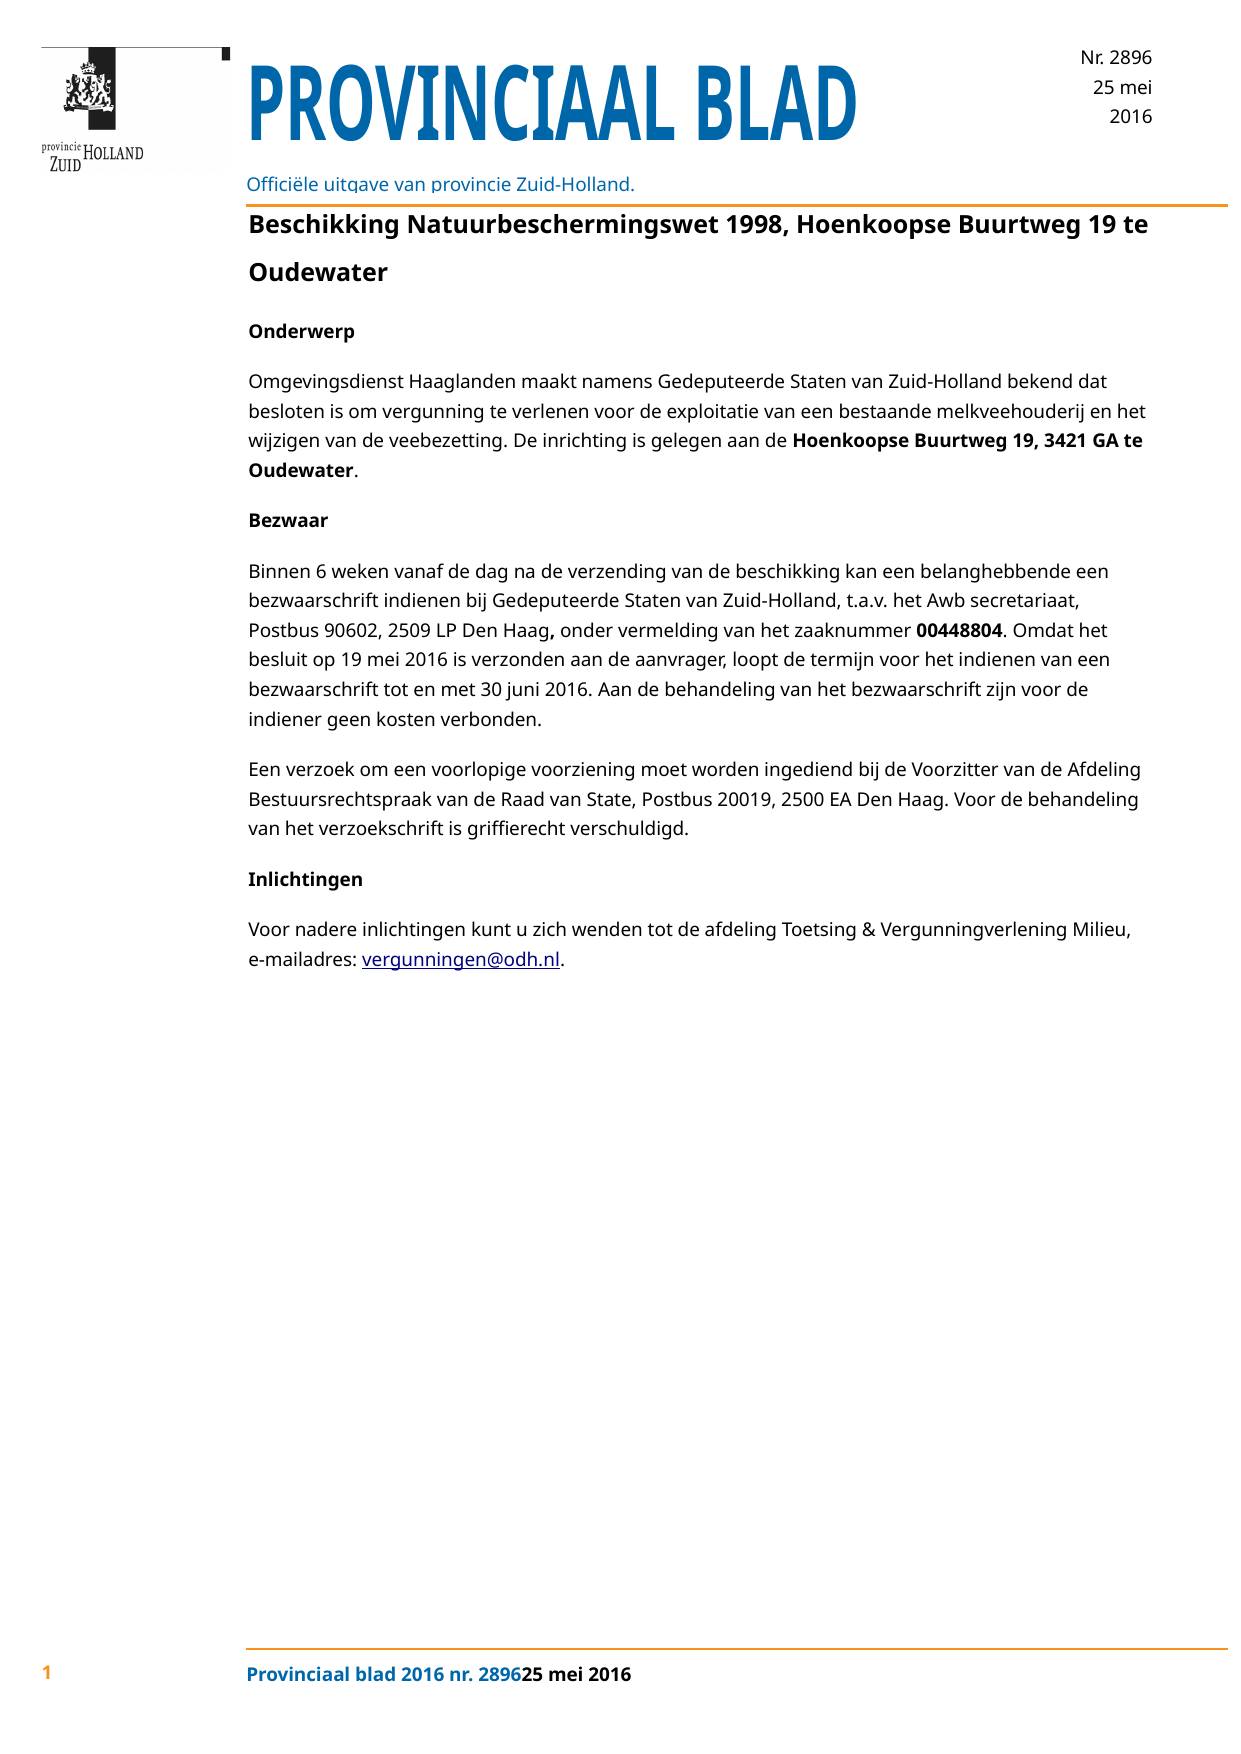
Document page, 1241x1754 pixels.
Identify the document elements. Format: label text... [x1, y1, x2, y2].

text Bezwaar [248, 507, 1152, 533]
text Een verzoek om een voorlopige voorziening moet worden ingediend bij de Voorzitter van de Afdeling Bestuursrechtspraak van de Raad van State, Postbus 20019, 2500 EA Den Haag. Voor de behandeling van het verzoekschrift is griffierecht verschuldigd. [248, 756, 1152, 841]
text Omgevingsdienst Haaglanden maakt namens Gedeputeerde Staten van Zuid-Holland bekend dat besloten is om vergunning te verlenen voor de exploitatie van een bestaande melkveehouderij en het wijzigen van de veebezetting. De inrichting is gelegen aan de Hoenkoopse Buurtweg 19, 3421 GA te Oudewater. [248, 368, 1152, 483]
text Beschikking Natuurbeschermingswet 1998, Hoenkoopse Buurtweg 19 te Oudewater [248, 207, 1152, 288]
text Voor nadere inlichtingen kunt u zich wenden tot de afdeling Toetsing & Vergunningverlening Milieu, e-mailadres: vergunningen@odh.nl. [248, 916, 1152, 972]
text Onderwerp [248, 318, 1152, 344]
text Inlichtingen [248, 866, 1152, 892]
picture [41, 47, 231, 172]
text Binnen 6 weken vanaf de dag na de verzending van de beschikking kan een belanghebbende een bezwaarschrift indienen bij Gedeputeerde Staten van Zuid-Holland, t.a.v. het Awb secretariaat, Postbus 90602, 2509 LP Den Haag, onder vermelding van het zaaknummer 00448804. Omdat het besluit op 19 mei 2016 is verzonden aan de aanvrager, loopt de termijn voor het indienen van een bezwaarschrift tot en met 30 juni 2016. Aan de behandeling van het bezwaarschrift zijn voor de indiener geen kosten verbonden. [248, 558, 1152, 732]
